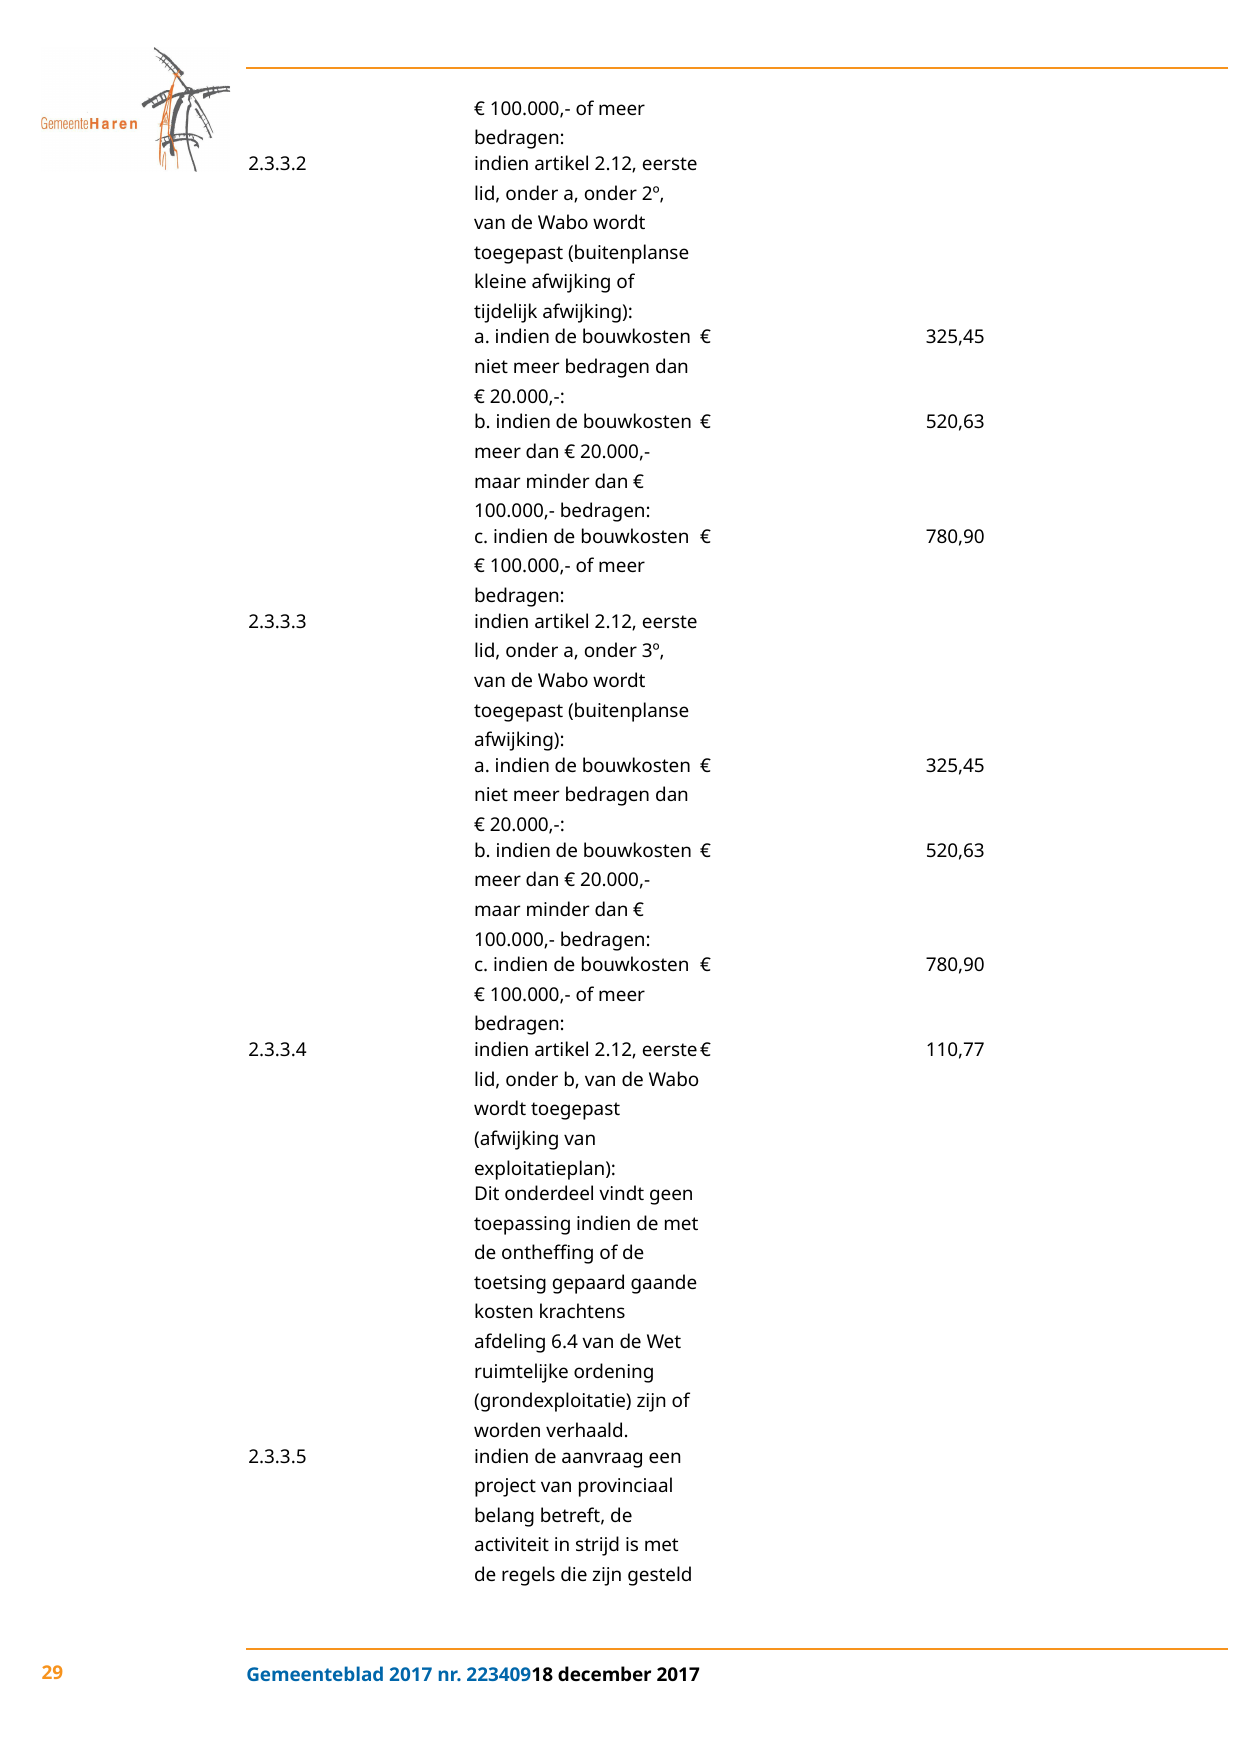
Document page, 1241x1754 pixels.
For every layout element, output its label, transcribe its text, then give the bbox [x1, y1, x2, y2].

table_cell € [700, 752, 926, 837]
table_cell 325,45 [926, 324, 1152, 409]
table_cell indien artikel 2.12, eerste lid, onder a, onder 3º, van de Wabo wordt toegepast (buitenplanse afwijking): [474, 608, 700, 752]
table_cell 780,90 [926, 523, 1152, 608]
table_cell 2.3.3.3 [248, 608, 474, 752]
table_cell 2.3.3.4 [248, 1036, 474, 1180]
table_cell 2.3.3.5 [248, 1443, 474, 1587]
table_cell b. indien de bouwkosten meer dan € 20.000,- maar minder dan € 100.000,- bedragen: [474, 837, 700, 951]
table_cell indien de aanvraag een project van provinciaal belang betreft, de activiteit in strijd is met de regels die zijn gesteld [474, 1443, 700, 1587]
table_cell € [700, 523, 926, 608]
table_cell € [700, 837, 926, 951]
table_cell [926, 1180, 1152, 1443]
table_cell € [700, 324, 926, 409]
table_cell [248, 752, 474, 837]
table_cell € [700, 951, 926, 1036]
table_cell [248, 523, 474, 608]
table_cell 780,90 [926, 951, 1152, 1036]
table_cell [926, 150, 1152, 324]
picture [41, 47, 231, 172]
table_cell 325,45 [926, 752, 1152, 837]
table_cell a. indien de bouwkosten niet meer bedragen dan € 20.000,-: [474, 752, 700, 837]
table_cell [248, 951, 474, 1036]
table_cell 520,63 [926, 409, 1152, 523]
table_cell 520,63 [926, 837, 1152, 951]
table_cell [248, 1180, 474, 1443]
table_cell Dit onderdeel vindt geen toepassing indien de met de ontheffing of de toetsing gepaard gaande kosten krachtens afdeling 6.4 van de Wet ruimtelijke ordening (grondexploitatie) zijn of worden verhaald. [474, 1180, 700, 1443]
table_cell [700, 1180, 926, 1443]
table_cell [248, 324, 474, 409]
table_cell 110,77 [926, 1036, 1152, 1180]
table_cell [248, 837, 474, 951]
table_cell [926, 95, 1152, 150]
table_cell [700, 608, 926, 752]
table_cell c. indien de bouwkosten € 100.000,- of meer bedragen: [474, 523, 700, 608]
table_cell c. indien de bouwkosten € 100.000,- of meer bedragen: [474, 951, 700, 1036]
table_cell € [700, 409, 926, 523]
table_cell 2.3.3.2 [248, 150, 474, 324]
table_cell [700, 95, 926, 150]
table_cell a. indien de bouwkosten niet meer bedragen dan € 20.000,-: [474, 324, 700, 409]
table_cell [248, 409, 474, 523]
table_cell [700, 150, 926, 324]
table_cell indien artikel 2.12, eerste lid, onder b, van de Wabo wordt toegepast (afwijking van exploitatieplan): [474, 1036, 700, 1180]
table_cell indien artikel 2.12, eerste lid, onder a, onder 2º, van de Wabo wordt toegepast (buitenplanse kleine afwijking of tijdelijk afwijking): [474, 150, 700, 324]
table_cell [248, 95, 474, 150]
table_cell [926, 608, 1152, 752]
table_cell b. indien de bouwkosten meer dan € 20.000,- maar minder dan € 100.000,- bedragen: [474, 409, 700, 523]
table_cell € [700, 1036, 926, 1180]
table_cell € 100.000,- of meer bedragen: [474, 95, 700, 150]
table_cell [700, 1443, 926, 1587]
table_cell [926, 1443, 1152, 1587]
